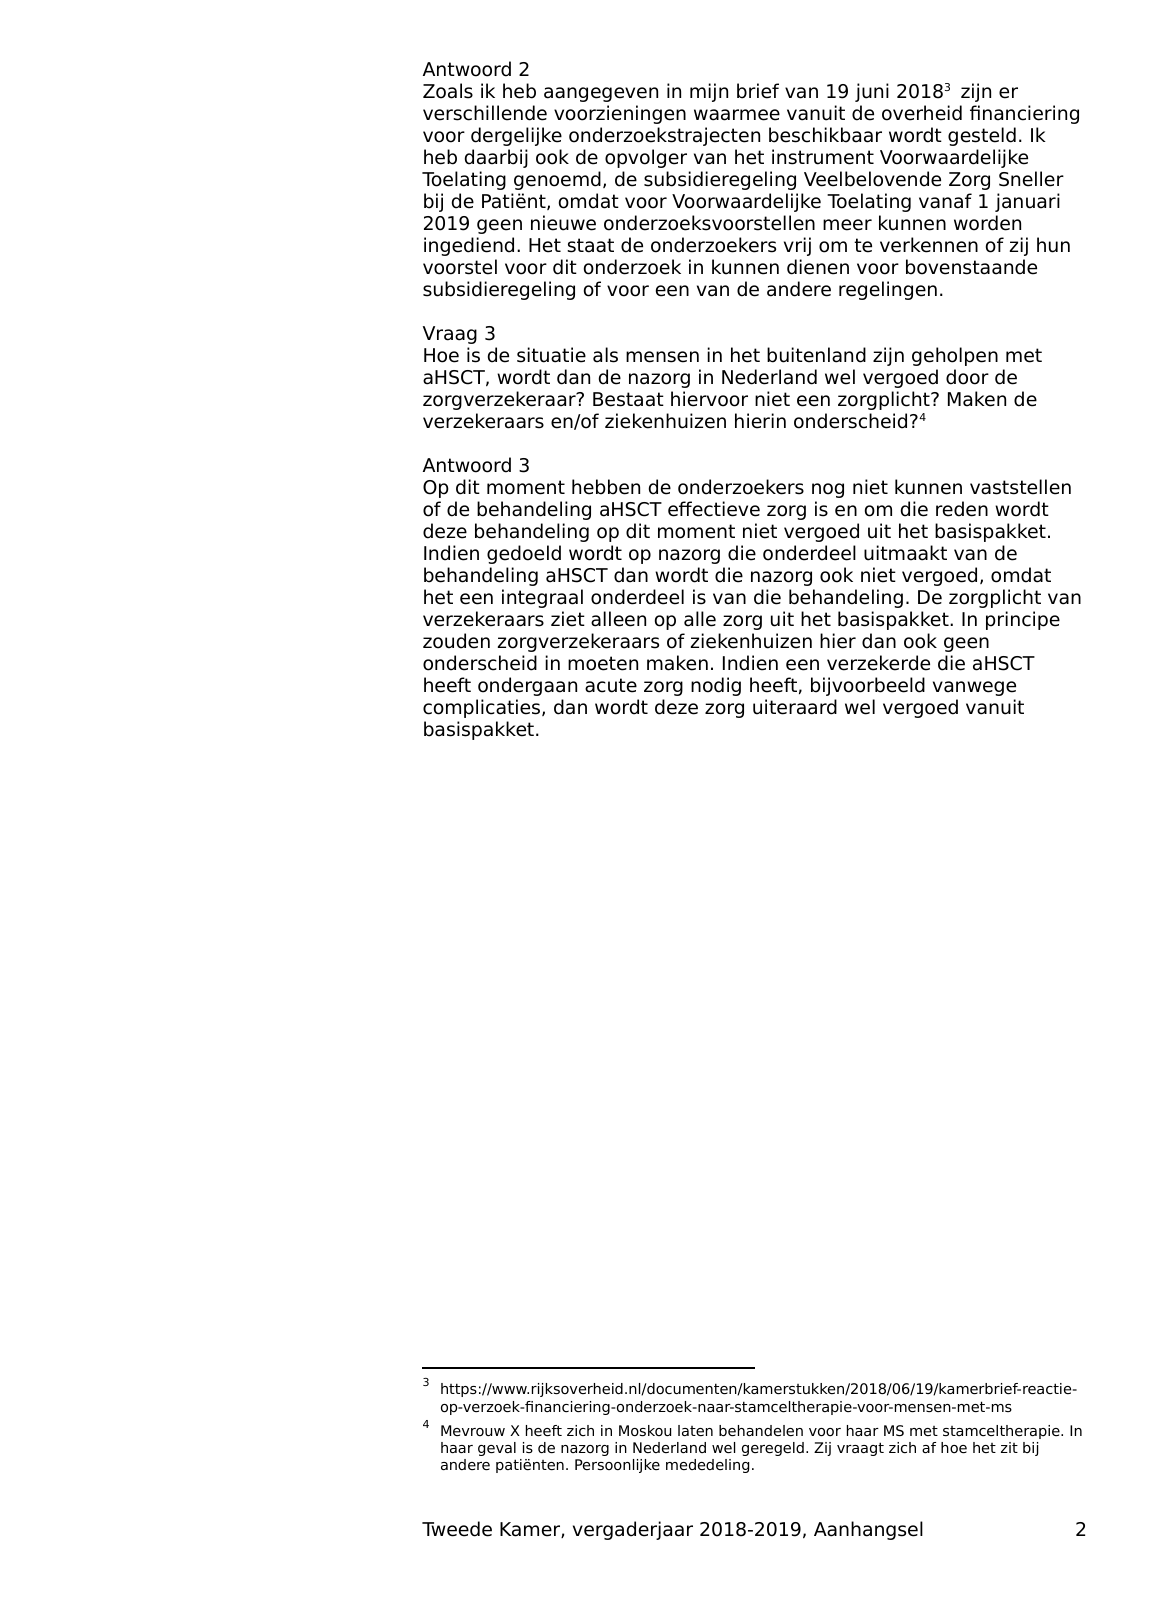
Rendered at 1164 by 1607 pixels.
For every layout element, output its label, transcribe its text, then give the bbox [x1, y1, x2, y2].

text https://www.rijksoverheid.nl/documenten/kamerstukken/2018/06/19/kamerbrief-reactie-op-verzoek-financiering-onderzoek-naar-stamceltherapie-voor-mensen-met-ms [422, 1377, 1087, 1416]
text Zoals ik heb aangegeven in mijn brief van 19 juni 2018 zijn er verschillende voorzieningen waarmee vanuit de overheid financiering voor dergelijke onderzoekstrajecten beschikbaar wordt gesteld. Ik heb daarbij ook de opvolger van het instrument Voorwaardelijke Toelating genoemd, de subsidieregeling Veelbelovende Zorg Sneller bij de Patiënt, omdat voor Voorwaardelijke Toelating vanaf 1 januari 2019 geen nieuwe onderzoeksvoorstellen meer kunnen worden ingediend. Het staat de onderzoekers vrij om te verkennen of zij hun voorstel voor dit onderzoek in kunnen dienen voor bovenstaande subsidieregeling of voor een van de andere regelingen. [422, 81, 1087, 301]
text Mevrouw X heeft zich in Moskou laten behandelen voor haar MS met stamceltherapie. In haar geval is de nazorg in Nederland wel geregeld. Zij vraagt zich af hoe het zit bij andere patiënten. Persoonlijke mededeling. [422, 1418, 1087, 1474]
text Antwoord 2 [422, 59, 1087, 81]
text Vraag 3 [422, 323, 1087, 345]
text Op dit moment hebben de onderzoekers nog niet kunnen vaststellen of de behandeling aHSCT effectieve zorg is en om die reden wordt deze behandeling op dit moment niet vergoed uit het basispakket. Indien gedoeld wordt op nazorg die onderdeel uitmaakt van de behandeling aHSCT dan wordt die nazorg ook niet vergoed, omdat het een integraal onderdeel is van die behandeling. De zorgplicht van verzekeraars ziet alleen op alle zorg uit het basispakket. In principe zouden zorgverzekeraars of ziekenhuizen hier dan ook geen onderscheid in moeten maken. Indien een verzekerde die aHSCT heeft ondergaan acute zorg nodig heeft, bijvoorbeeld vanwege complicaties, dan wordt deze zorg uiteraard wel vergoed vanuit basispakket. [422, 477, 1087, 741]
text Hoe is de situatie als mensen in het buitenland zijn geholpen met aHSCT, wordt dan de nazorg in Nederland wel vergoed door de zorgverzekeraar? Bestaat hiervoor niet een zorgplicht? Maken de verzekeraars en/of ziekenhuizen hierin onderscheid? [422, 345, 1087, 433]
text Antwoord 3 [422, 455, 1087, 477]
